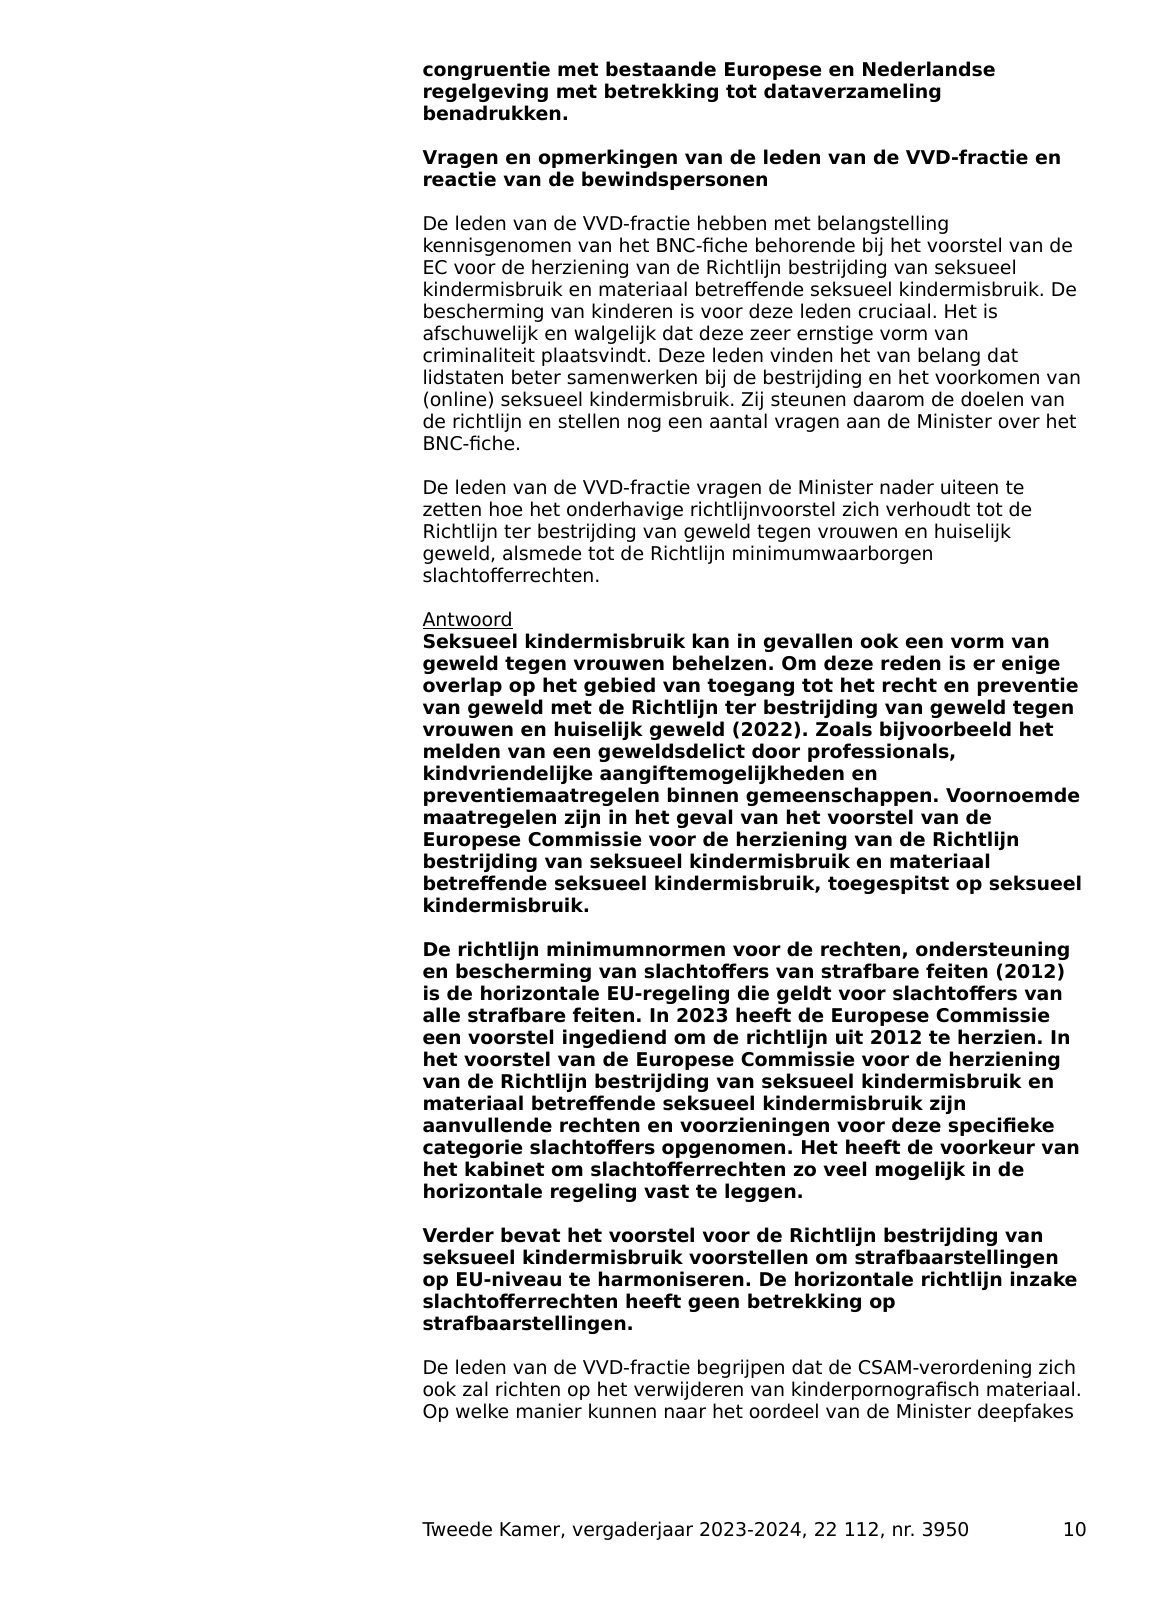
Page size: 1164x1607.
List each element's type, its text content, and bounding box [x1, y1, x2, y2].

text De leden van de VVD-fractie hebben met belangstelling kennisgenomen van het BNC-fiche behorende bij het voorstel van de EC voor de herziening van de Richtlijn bestrijding van seksueel kindermisbruik en materiaal betreffende seksueel kindermisbruik. De bescherming van kinderen is voor deze leden cruciaal. Het is afschuwelijk en walgelijk dat deze zeer ernstige vorm van criminaliteit plaatsvindt. Deze leden vinden het van belang dat lidstaten beter samenwerken bij de bestrijding en het voorkomen van (online) seksueel kindermisbruik. Zij steunen daarom de doelen van de richtlijn en stellen nog een aantal vragen aan de Minister over het BNC-fiche. [422, 213, 1087, 455]
text Seksueel kindermisbruik kan in gevallen ook een vorm van geweld tegen vrouwen behelzen. Om deze reden is er enige overlap op het gebied van toegang tot het recht en preventie van geweld met de Richtlijn ter bestrijding van geweld tegen vrouwen en huiselijk geweld (2022). Zoals bijvoorbeeld het melden van een geweldsdelict door professionals, kindvriendelijke aangiftemogelijkheden en preventiemaatregelen binnen gemeenschappen. Voornoemde maatregelen zijn in het geval van het voorstel van de Europese Commissie voor de herziening van de Richtlijn bestrijding van seksueel kindermisbruik en materiaal betreffende seksueel kindermisbruik, toegespitst op seksueel kindermisbruik. [422, 631, 1087, 917]
text Verder bevat het voorstel voor de Richtlijn bestrijding van seksueel kindermisbruik voorstellen om strafbaarstellingen op EU-niveau te harmoniseren. De horizontale richtlijn inzake slachtofferrechten heeft geen betrekking op strafbaarstellingen. [422, 1225, 1087, 1335]
subtitle Vragen en opmerkingen van de leden van de VVD-fractie en reactie van de bewindspersonen [422, 147, 1087, 191]
text congruentie met bestaande Europese en Nederlandse regelgeving met betrekking tot dataverzameling benadrukken. [422, 59, 1087, 125]
text De leden van de VVD-fractie begrijpen dat de CSAM-verordening zich ook zal richten op het verwijderen van kinderpornografisch materiaal. Op welke manier kunnen naar het oordeel van de Minister deepfakes [422, 1357, 1087, 1423]
text De leden van de VVD-fractie vragen de Minister nader uiteen te zetten hoe het onderhavige richtlijnvoorstel zich verhoudt tot de Richtlijn ter bestrijding van geweld tegen vrouwen en huiselijk geweld, alsmede tot de Richtlijn minimumwaarborgen slachtofferrechten. [422, 477, 1087, 587]
text Antwoord [422, 609, 1087, 631]
text De richtlijn minimumnormen voor de rechten, ondersteuning en bescherming van slachtoffers van strafbare feiten (2012) is de horizontale EU-regeling die geldt voor slachtoffers van alle strafbare feiten. In 2023 heeft de Europese Commissie een voorstel ingediend om de richtlijn uit 2012 te herzien. In het voorstel van de Europese Commissie voor de herziening van de Richtlijn bestrijding van seksueel kindermisbruik en materiaal betreffende seksueel kindermisbruik zijn aanvullende rechten en voorzieningen voor deze specifieke categorie slachtoffers opgenomen. Het heeft de voorkeur van het kabinet om slachtofferrechten zo veel mogelijk in de horizontale regeling vast te leggen. [422, 939, 1087, 1203]
